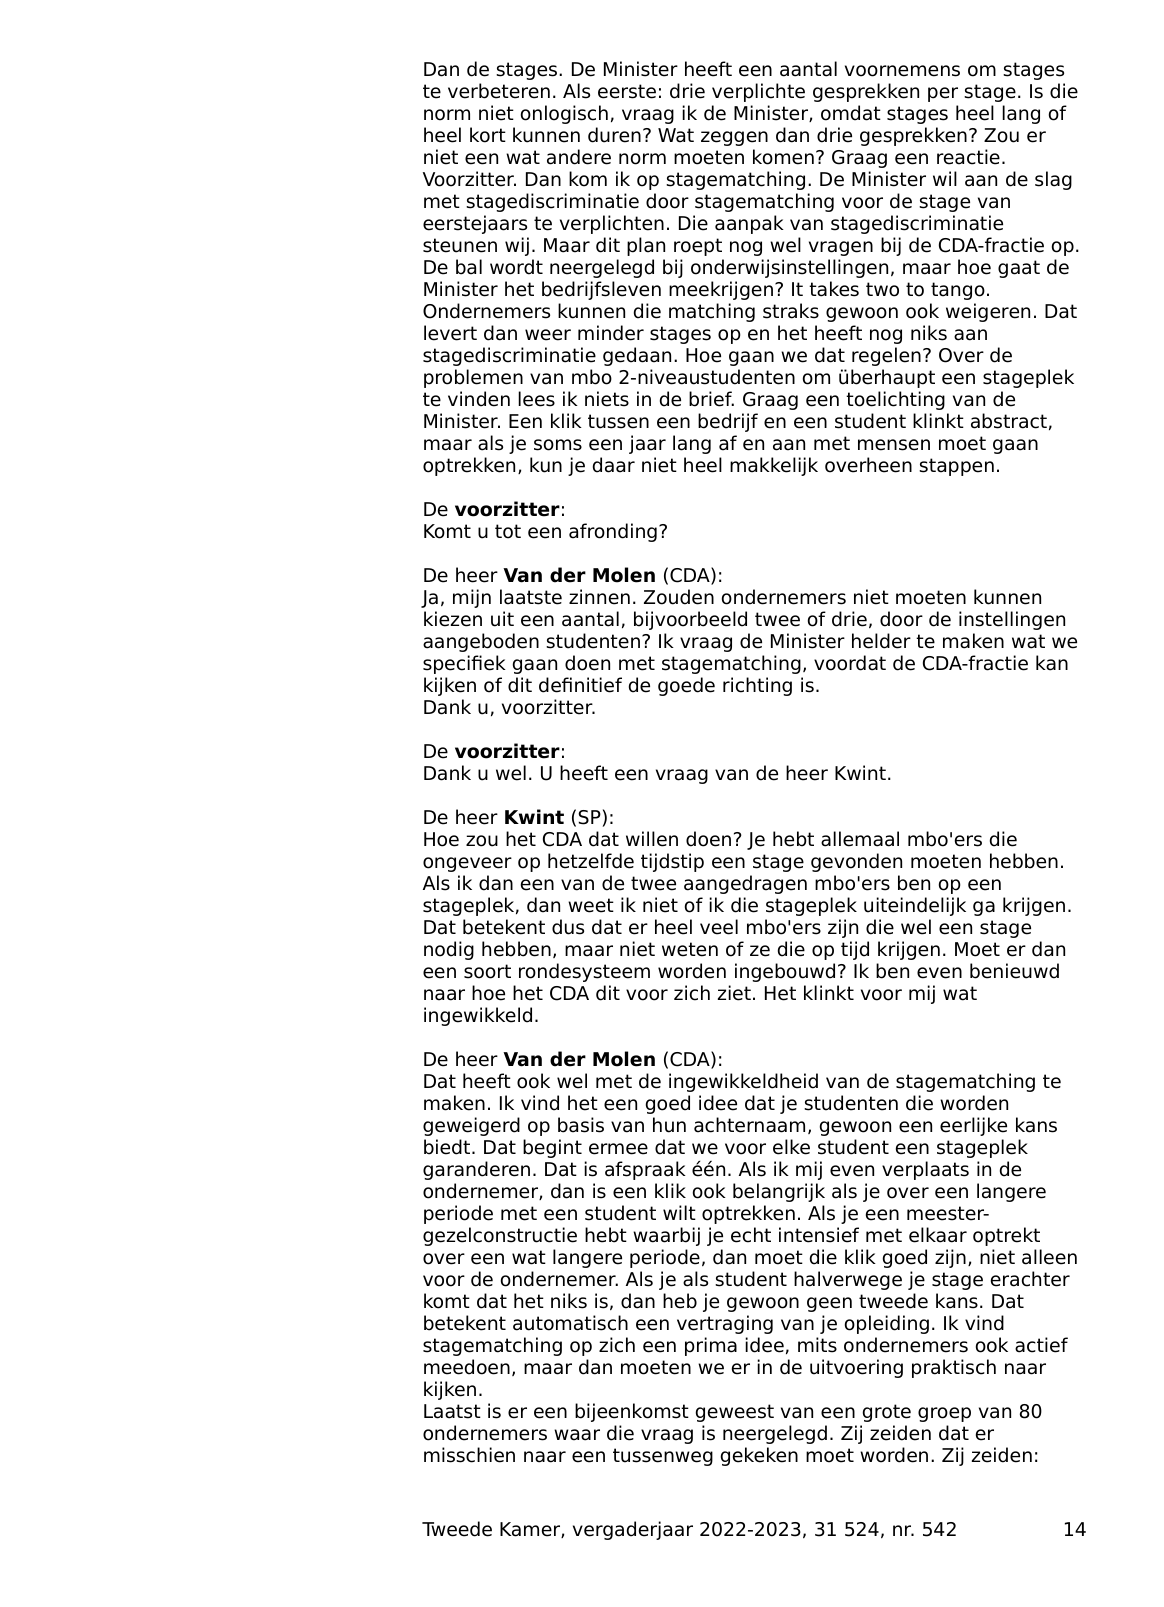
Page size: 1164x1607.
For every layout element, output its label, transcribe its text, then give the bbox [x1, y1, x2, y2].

text Dank u wel. U heeft een vraag van de heer Kwint. [422, 763, 1087, 785]
text De voorzitter: [422, 741, 1087, 763]
text Dat heeft ook wel met de ingewikkeldheid van de stagematching te maken. Ik vind het een goed idee dat je studenten die worden geweigerd op basis van hun achternaam, gewoon een eerlijke kans biedt. Dat begint ermee dat we voor elke student een stageplek garanderen. Dat is afspraak één. Als ik mij even verplaats in de ondernemer, dan is een klik ook belangrijk als je over een langere periode met een student wilt optrekken. Als je een meester-gezelconstructie hebt waarbij je echt intensief met elkaar optrekt over een wat langere periode, dan moet die klik goed zijn, niet alleen voor de ondernemer. Als je als student halverwege je stage erachter komt dat het niks is, dan heb je gewoon geen tweede kans. Dat betekent automatisch een vertraging van je opleiding. Ik vind stagematching op zich een prima idee, mits ondernemers ook actief meedoen, maar dan moeten we er in de uitvoering praktisch naar kijken. [422, 1071, 1087, 1401]
text Hoe zou het CDA dat willen doen? Je hebt allemaal mbo'ers die ongeveer op hetzelfde tijdstip een stage gevonden moeten hebben. Als ik dan een van de twee aangedragen mbo'ers ben op een stageplek, dan weet ik niet of ik die stageplek uiteindelijk ga krijgen. Dat betekent dus dat er heel veel mbo'ers zijn die wel een stage nodig hebben, maar niet weten of ze die op tijd krijgen. Moet er dan een soort rondesysteem worden ingebouwd? Ik ben even benieuwd naar hoe het CDA dit voor zich ziet. Het klinkt voor mij wat ingewikkeld. [422, 829, 1087, 1027]
text Dan de stages. De Minister heeft een aantal voornemens om stages te verbeteren. Als eerste: drie verplichte gesprekken per stage. Is die norm niet onlogisch, vraag ik de Minister, omdat stages heel lang of heel kort kunnen duren? Wat zeggen dan drie gesprekken? Zou er niet een wat andere norm moeten komen? Graag een reactie. [422, 59, 1087, 169]
text De heer Van der Molen (CDA): [422, 1049, 1087, 1071]
text De voorzitter: [422, 499, 1087, 521]
text Komt u tot een afronding? [422, 521, 1087, 543]
text De heer Van der Molen (CDA): [422, 565, 1087, 587]
text Dank u, voorzitter. [422, 697, 1087, 719]
text Ja, mijn laatste zinnen. Zouden ondernemers niet moeten kunnen kiezen uit een aantal, bijvoorbeeld twee of drie, door de instellingen aangeboden studenten? Ik vraag de Minister helder te maken wat we specifiek gaan doen met stagematching, voordat de CDA-fractie kan kijken of dit definitief de goede richting is. [422, 587, 1087, 697]
text Voorzitter. Dan kom ik op stagematching. De Minister wil aan de slag met stagediscriminatie door stagematching voor de stage van eerstejaars te verplichten. Die aanpak van stagediscriminatie steunen wij. Maar dit plan roept nog wel vragen bij de CDA-fractie op. De bal wordt neergelegd bij onderwijsinstellingen, maar hoe gaat de Minister het bedrijfsleven meekrijgen? It takes two to tango. Ondernemers kunnen die matching straks gewoon ook weigeren. Dat levert dan weer minder stages op en het heeft nog niks aan stagediscriminatie gedaan. Hoe gaan we dat regelen? Over de problemen van mbo 2-niveaustudenten om überhaupt een stageplek te vinden lees ik niets in de brief. Graag een toelichting van de Minister. Een klik tussen een bedrijf en een student klinkt abstract, maar als je soms een jaar lang af en aan met mensen moet gaan optrekken, kun je daar niet heel makkelijk overheen stappen. [422, 169, 1087, 477]
text Laatst is er een bijeenkomst geweest van een grote groep van 80 ondernemers waar die vraag is neergelegd. Zij zeiden dat er misschien naar een tussenweg gekeken moet worden. Zij zeiden: [422, 1401, 1087, 1467]
text De heer Kwint (SP): [422, 807, 1087, 829]
